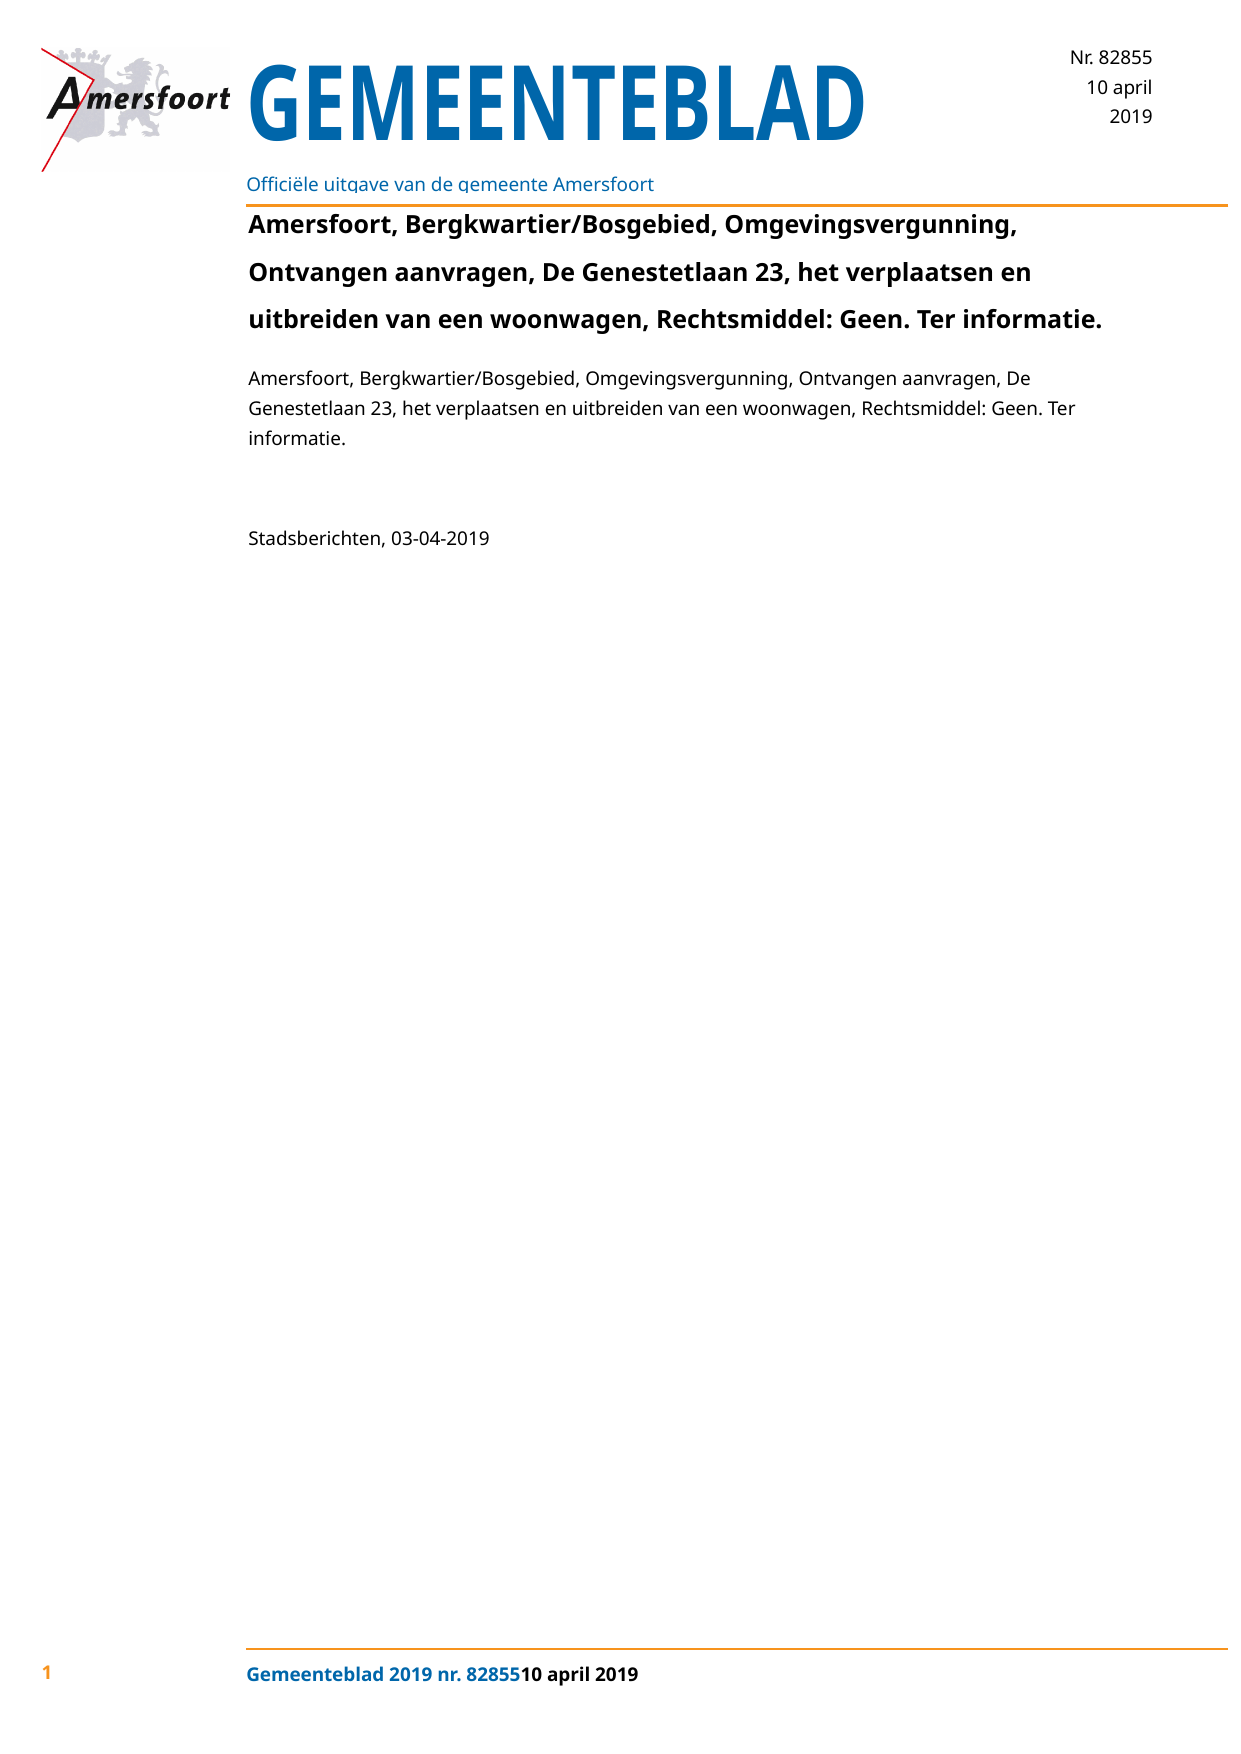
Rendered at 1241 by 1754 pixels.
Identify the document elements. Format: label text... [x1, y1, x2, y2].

text Stadsberichten, 03-04-2019 [248, 526, 1152, 551]
text Amersfoort, Bergkwartier/Bosgebied, Omgevingsvergunning, Ontvangen aanvragen, De Genestetlaan 23, het verplaatsen en uitbreiden van een woonwagen, Rechtsmiddel: Geen. Ter informatie. [248, 207, 1152, 336]
text Amersfoort, Bergkwartier/Bosgebied, Omgevingsvergunning, Ontvangen aanvragen, De Genestetlaan 23, het verplaatsen en uitbreiden van een woonwagen, Rechtsmiddel: Geen. Ter informatie. [248, 366, 1152, 450]
picture [41, 47, 231, 172]
